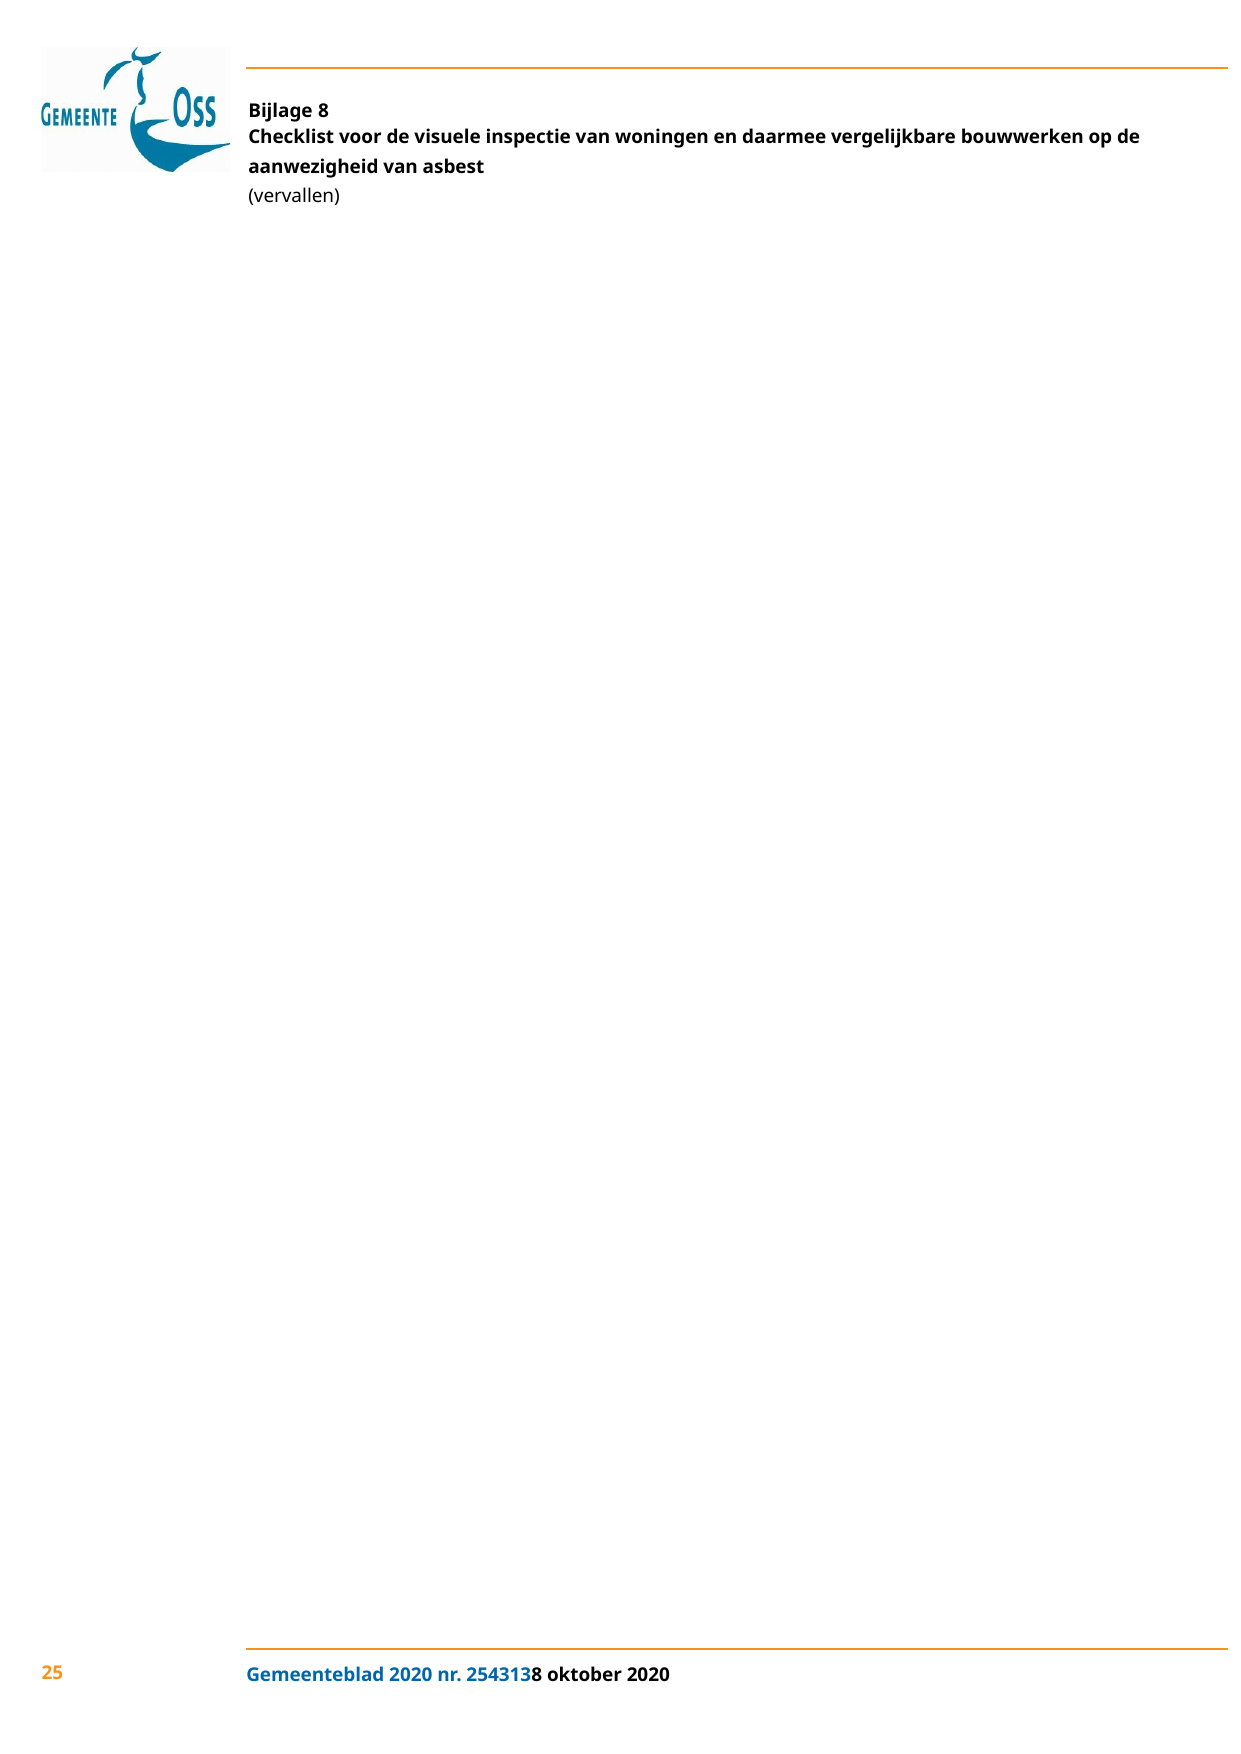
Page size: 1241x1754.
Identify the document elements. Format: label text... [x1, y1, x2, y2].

picture [41, 47, 231, 172]
text Bijlage 8 [248, 95, 1152, 123]
text (vervallen) [248, 182, 1152, 208]
text Checklist voor de visuele inspectie van woningen en daarmee vergelijkbare bouwwerken op de aanwezigheid van asbest [248, 123, 1152, 179]
